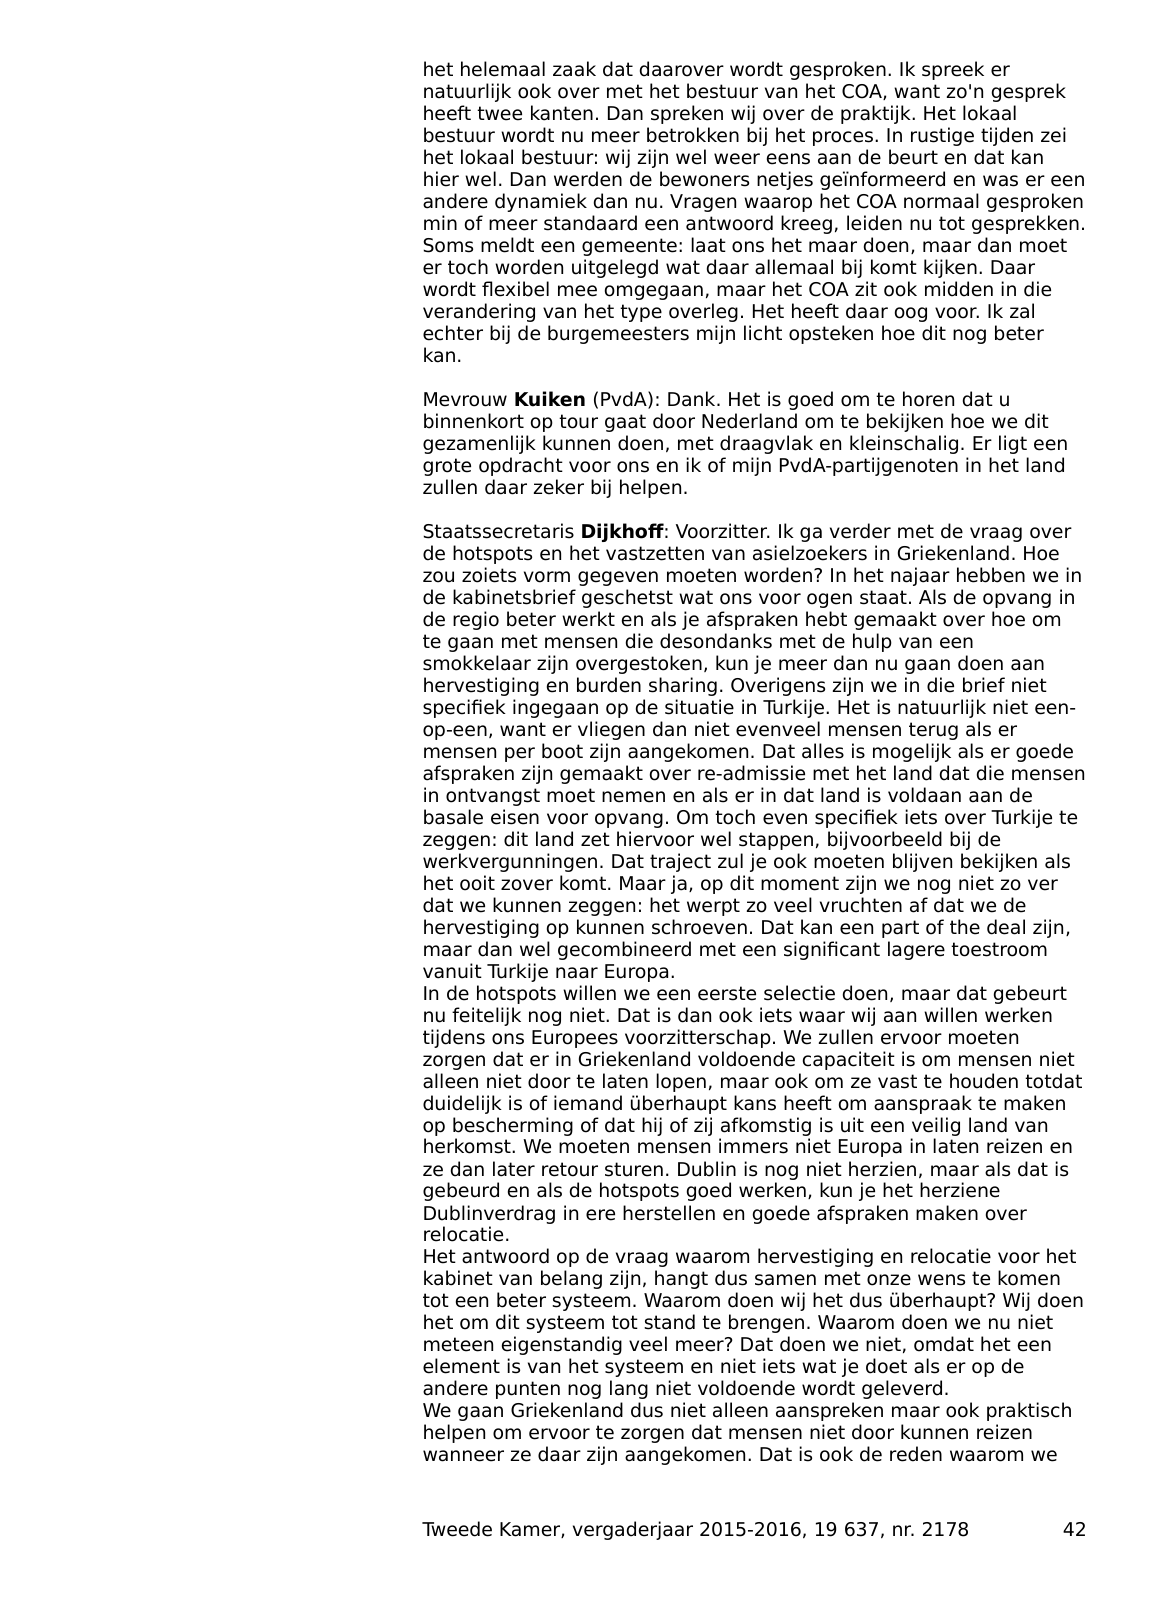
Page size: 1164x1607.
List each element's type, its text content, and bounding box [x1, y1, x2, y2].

text het helemaal zaak dat daarover wordt gesproken. Ik spreek er natuurlijk ook over met het bestuur van het COA, want zo'n gesprek heeft twee kanten. Dan spreken wij over de praktijk. Het lokaal bestuur wordt nu meer betrokken bij het proces. In rustige tijden zei het lokaal bestuur: wij zijn wel weer eens aan de beurt en dat kan hier wel. Dan werden de bewoners netjes geïnformeerd en was er een andere dynamiek dan nu. Vragen waarop het COA normaal gesproken min of meer standaard een antwoord kreeg, leiden nu tot gesprekken. Soms meldt een gemeente: laat ons het maar doen, maar dan moet er toch worden uitgelegd wat daar allemaal bij komt kijken. Daar wordt flexibel mee omgegaan, maar het COA zit ook midden in die verandering van het type overleg. Het heeft daar oog voor. Ik zal echter bij de burgemeesters mijn licht opsteken hoe dit nog beter kan. [422, 59, 1087, 367]
text Het antwoord op de vraag waarom hervestiging en relocatie voor het kabinet van belang zijn, hangt dus samen met onze wens te komen tot een beter systeem. Waarom doen wij het dus überhaupt? Wij doen het om dit systeem tot stand te brengen. Waarom doen we nu niet meteen eigenstandig veel meer? Dat doen we niet, omdat het een element is van het systeem en niet iets wat je doet als er op de andere punten nog lang niet voldoende wordt geleverd. [422, 1246, 1087, 1400]
text We gaan Griekenland dus niet alleen aanspreken maar ook praktisch helpen om ervoor te zorgen dat mensen niet door kunnen reizen wanneer ze daar zijn aangekomen. Dat is ook de reden waarom we [422, 1400, 1087, 1466]
text In de hotspots willen we een eerste selectie doen, maar dat gebeurt nu feitelijk nog niet. Dat is dan ook iets waar wij aan willen werken tijdens ons Europees voorzitterschap. We zullen ervoor moeten zorgen dat er in Griekenland voldoende capaciteit is om mensen niet alleen niet door te laten lopen, maar ook om ze vast te houden totdat duidelijk is of iemand überhaupt kans heeft om aanspraak te maken op bescherming of dat hij of zij afkomstig is uit een veilig land van herkomst. We moeten mensen immers niet Europa in laten reizen en ze dan later retour sturen. Dublin is nog niet herzien, maar als dat is gebeurd en als de hotspots goed werken, kun je het herziene Dublinverdrag in ere herstellen en goede afspraken maken over relocatie. [422, 983, 1087, 1246]
text Staatssecretaris Dijkhoff: Voorzitter. Ik ga verder met de vraag over de hotspots en het vastzetten van asielzoekers in Griekenland. Hoe zou zoiets vorm gegeven moeten worden? In het najaar hebben we in de kabinetsbrief geschetst wat ons voor ogen staat. Als de opvang in de regio beter werkt en als je afspraken hebt gemaakt over hoe om te gaan met mensen die desondanks met de hulp van een smokkelaar zijn overgestoken, kun je meer dan nu gaan doen aan hervestiging en burden sharing. Overigens zijn we in die brief niet specifiek ingegaan op de situatie in Turkije. Het is natuurlijk niet een-op-een, want er vliegen dan niet evenveel mensen terug als er mensen per boot zijn aangekomen. Dat alles is mogelijk als er goede afspraken zijn gemaakt over re-admissie met het land dat die mensen in ontvangst moet nemen en als er in dat land is voldaan aan de basale eisen voor opvang. Om toch even specifiek iets over Turkije te zeggen: dit land zet hiervoor wel stappen, bijvoorbeeld bij de werkvergunningen. Dat traject zul je ook moeten blijven bekijken als het ooit zover komt. Maar ja, op dit moment zijn we nog niet zo ver dat we kunnen zeggen: het werpt zo veel vruchten af dat we de hervestiging op kunnen schroeven. Dat kan een part of the deal zijn, maar dan wel gecombineerd met een significant lagere toestroom vanuit Turkije naar Europa. [422, 521, 1087, 983]
text Mevrouw Kuiken (PvdA): Dank. Het is goed om te horen dat u binnenkort op tour gaat door Nederland om te bekijken hoe we dit gezamenlijk kunnen doen, met draagvlak en kleinschalig. Er ligt een grote opdracht voor ons en ik of mijn PvdA-partijgenoten in het land zullen daar zeker bij helpen. [422, 389, 1087, 499]
